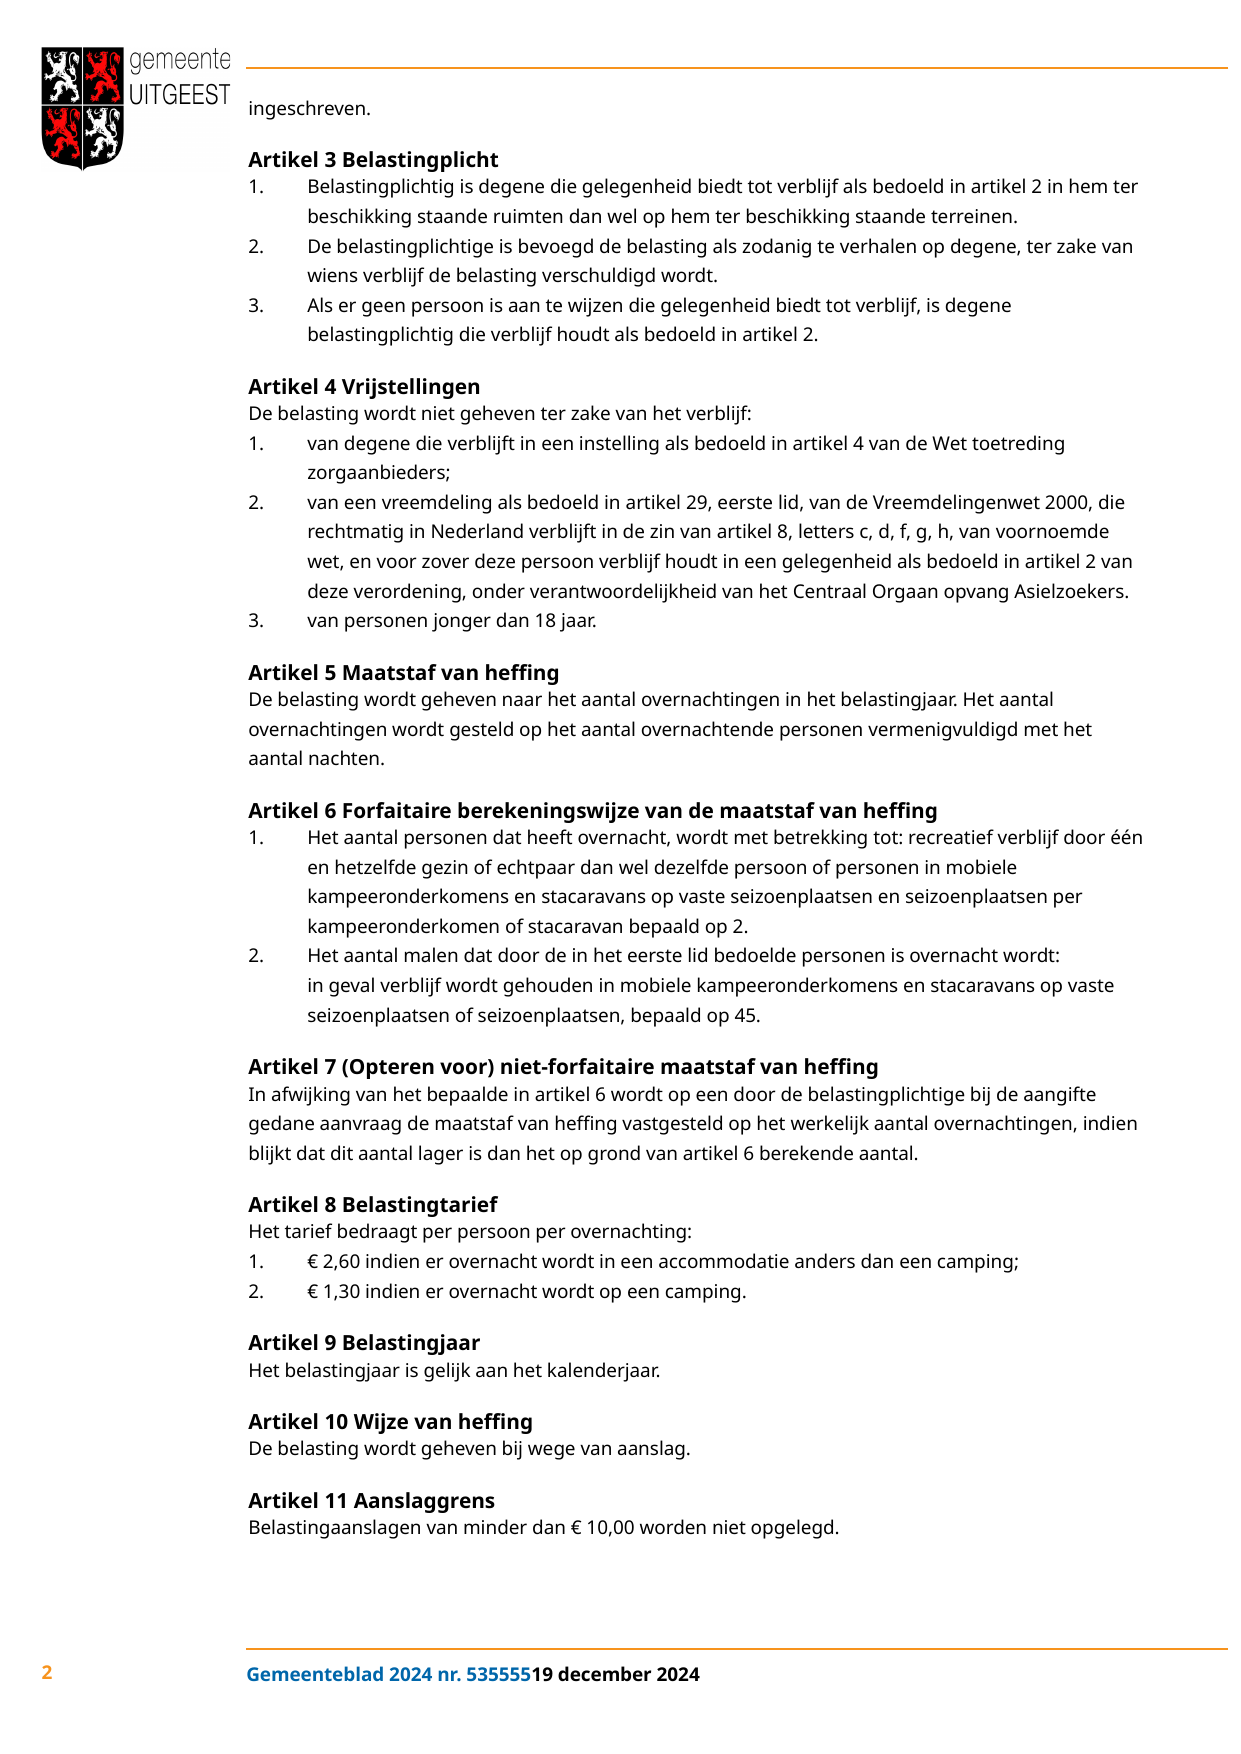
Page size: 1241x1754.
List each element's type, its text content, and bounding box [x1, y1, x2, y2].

text Artikel 9 Belastingjaar [248, 1328, 1152, 1357]
list De belastingplichtige is bevoegd de belasting als zodanig te verhalen op degene, ter zake van wiens verblijf de belasting verschuldigd wordt. [248, 233, 1152, 288]
list Als er geen persoon is aan te wijzen die gelegenheid biedt tot verblijf, is degene belastingplichtig die verblijf houdt als bedoeld in artikel 2. [248, 292, 1152, 347]
text Artikel 3 Belastingplicht [248, 145, 1152, 174]
text De belasting wordt niet geheven ter zake van het verblijf: [248, 400, 1152, 426]
text Artikel 6 Forfaitaire berekeningswijze van de maatstaf van heffing [248, 796, 1152, 824]
text Het tarief bedraagt per persoon per overnachting: [248, 1219, 1152, 1244]
text De belasting wordt geheven naar het aantal overnachtingen in het belastingjaar. Het aantal overnachtingen wordt gesteld op het aantal overnachtende personen vermenigvuldigd met het aantal nachten. [248, 686, 1152, 771]
text Belastingaanslagen van minder dan € 10,00 worden niet opgelegd. [248, 1514, 1152, 1540]
text Artikel 8 Belastingtarief [248, 1190, 1152, 1219]
list van een vreemdeling als bedoeld in artikel 29, eerste lid, van de Vreemdelingenwet 2000, die rechtmatig in Nederland verblijft in de zin van artikel 8, letters c, d, f, g, h, van voornoemde wet, en voor zover deze persoon verblijf houdt in een gelegenheid als bedoeld in artikel 2 van deze verordening, onder verantwoordelijkheid van het Centraal Orgaan opvang Asielzoekers. [248, 489, 1152, 604]
text ingeschreven. [248, 95, 1152, 121]
text Artikel 7 (Opteren voor) niet-forfaitaire maatstaf van heffing [248, 1052, 1152, 1081]
list Het aantal personen dat heeft overnacht, wordt met betrekking tot: recreatief verblijf door één en hetzelfde gezin of echtpaar dan wel dezelfde persoon of personen in mobiele kampeeronderkomens en stacaravans op vaste seizoenplaatsen en seizoenplaatsen per kampeeronderkomen of stacaravan bepaald op 2. [248, 824, 1152, 939]
text Artikel 10 Wijze van heffing [248, 1407, 1152, 1436]
list van degene die verblijft in een instelling als bedoeld in artikel 4 van de Wet toetreding zorgaanbieders; [248, 430, 1152, 485]
text In afwijking van het bepaalde in artikel 6 wordt op een door de belastingplichtige bij de aangifte gedane aanvraag de maatstaf van heffing vastgesteld op het werkelijk aantal overnachtingen, indien blijkt dat dit aantal lager is dan het op grond van artikel 6 berekende aantal. [248, 1081, 1152, 1166]
text Artikel 11 Aanslaggrens [248, 1486, 1152, 1514]
text Het belastingjaar is gelijk aan het kalenderjaar. [248, 1357, 1152, 1382]
list van personen jonger dan 18 jaar. [248, 607, 1152, 633]
list € 1,30 indien er overnacht wordt op een camping. [248, 1278, 1152, 1304]
list Belastingplichtig is degene die gelegenheid biedt tot verblijf als bedoeld in artikel 2 in hem ter beschikking staande ruimten dan wel op hem ter beschikking staande terreinen. [248, 174, 1152, 229]
text Artikel 5 Maatstaf van heffing [248, 658, 1152, 686]
list € 2,60 indien er overnacht wordt in een accommodatie anders dan een camping; [248, 1248, 1152, 1274]
picture [41, 47, 231, 172]
list Het aantal malen dat door de in het eerste lid bedoelde personen is overnacht wordt: [248, 943, 1152, 968]
list in geval verblijf wordt gehouden in mobiele kampeeronderkomens en stacaravans op vaste seizoenplaatsen of seizoenplaatsen, bepaald op 45. [248, 972, 1152, 1028]
text Artikel 4 Vrijstellingen [248, 372, 1152, 400]
text De belasting wordt geheven bij wege van aanslag. [248, 1436, 1152, 1461]
